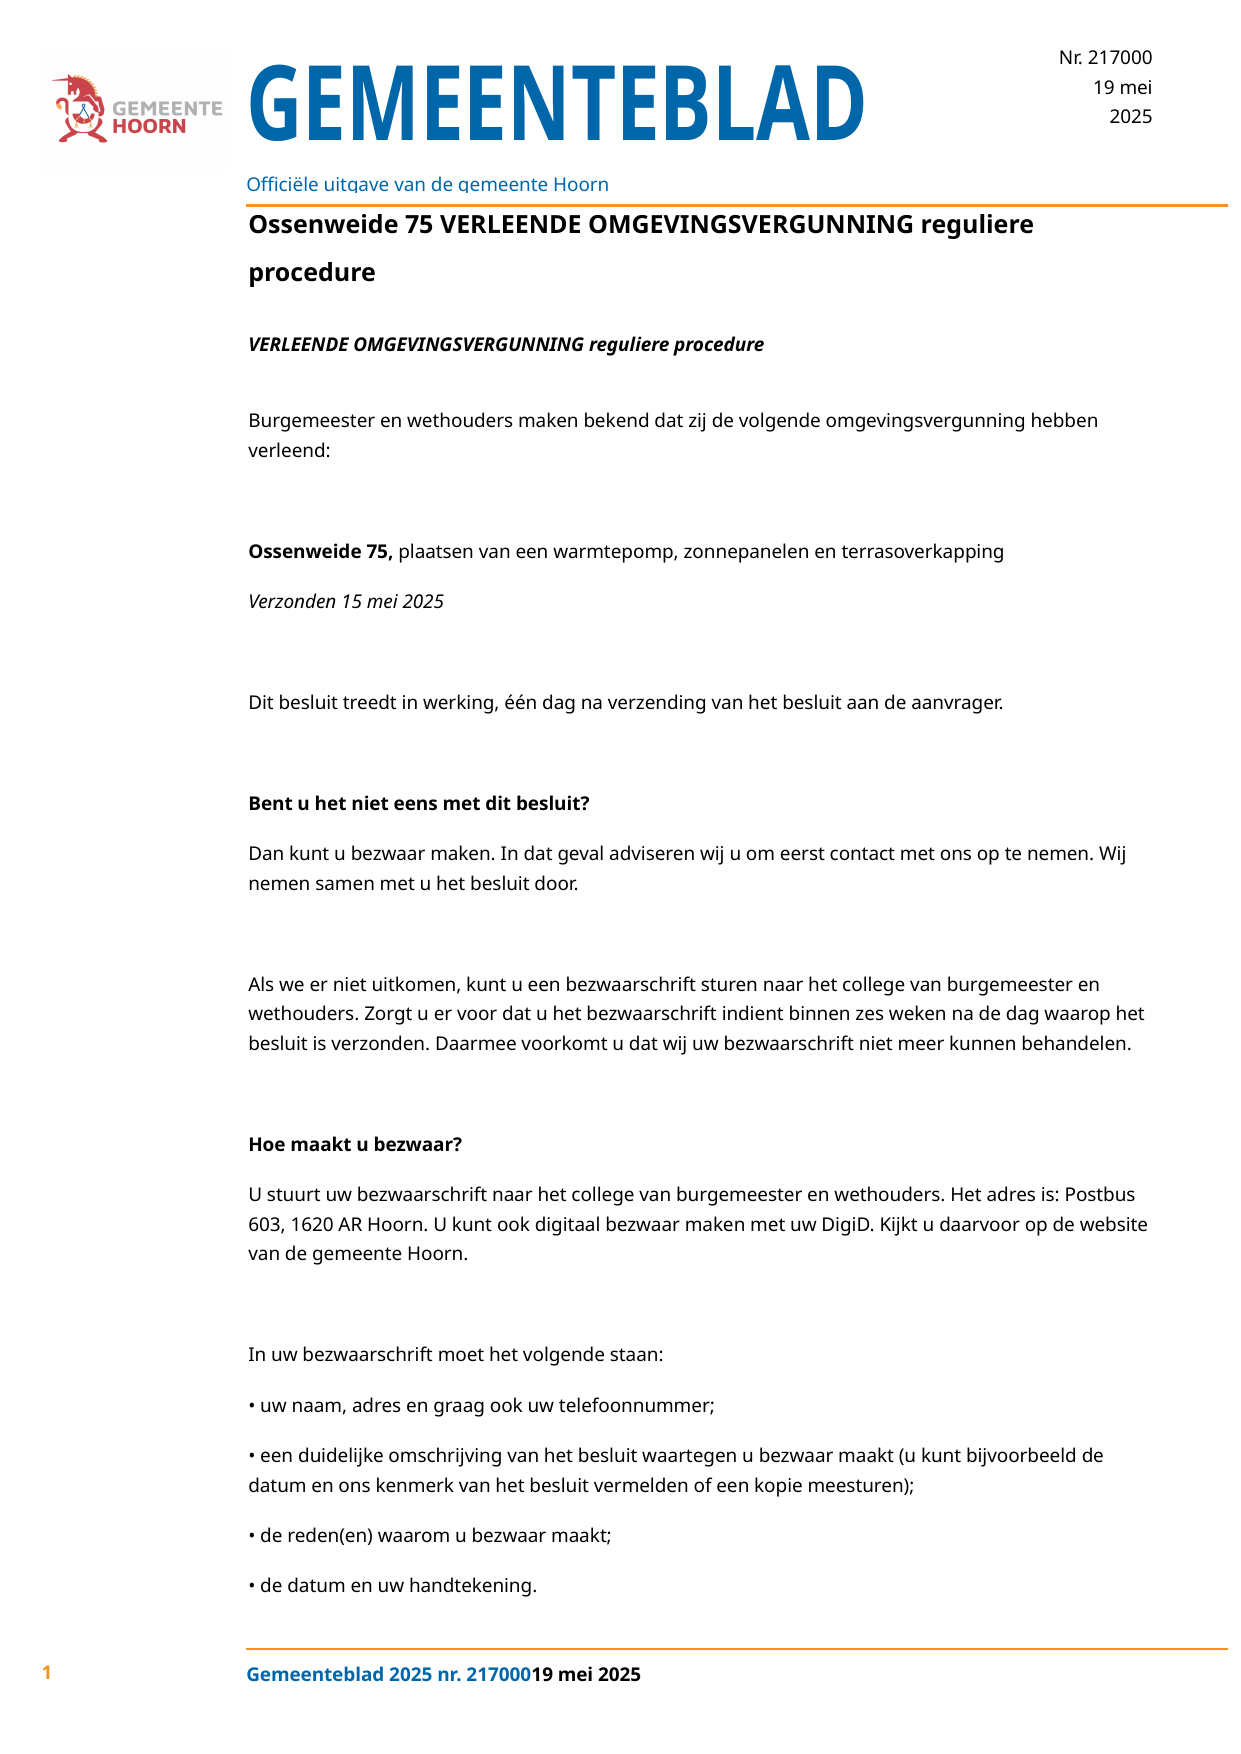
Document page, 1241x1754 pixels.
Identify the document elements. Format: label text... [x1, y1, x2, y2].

text • een duidelijke omschrijving van het besluit waartegen u bezwaar maakt (u kunt bijvoorbeeld de datum en ons kenmerk van het besluit vermelden of een kopie meesturen); [248, 1442, 1152, 1497]
text Hoe maakt u bezwaar? [248, 1131, 1152, 1157]
text VERLEENDE OMGEVINGSVERGUNNING reguliere procedure [248, 331, 1152, 357]
text • uw naam, adres en graag ook uw telefoonnummer; [248, 1392, 1152, 1417]
text U stuurt uw bezwaarschrift naar het college van burgemeester en wethouders. Het adres is: Postbus 603, 1620 AR Hoorn. U kunt ook digitaal bezwaar maken met uw DigiD. Kijkt u daarvoor op de website van de gemeente Hoorn. [248, 1181, 1152, 1266]
text • de datum en uw handtekening. [248, 1573, 1152, 1598]
text Verzonden 15 mei 2025 [248, 588, 1152, 614]
text Dan kunt u bezwaar maken. In dat geval adviseren wij u om eerst contact met ons op te nemen. Wij nemen samen met u het besluit door. [248, 841, 1152, 896]
text • de reden(en) waarom u bezwaar maakt; [248, 1522, 1152, 1548]
picture [41, 47, 231, 172]
text Ossenweide 75 VERLEENDE OMGEVINGSVERGUNNING reguliere procedure [248, 207, 1152, 288]
text Dit besluit treedt in werking, één dag na verzending van het besluit aan de aanvrager. [248, 689, 1152, 715]
text Als we er niet uitkomen, kunt u een bezwaarschrift sturen naar het college van burgemeester en wethouders. Zorgt u er voor dat u het bezwaarschrift indient binnen zes weken na de dag waarop het besluit is verzonden. Daarmee voorkomt u dat wij uw bezwaarschrift niet meer kunnen behandelen. [248, 971, 1152, 1056]
text Burgemeester en wethouders maken bekend dat zij de volgende omgevingsvergunning hebben verleend: [248, 408, 1152, 463]
text In uw bezwaarschrift moet het volgende staan: [248, 1341, 1152, 1367]
text Bent u het niet eens met dit besluit? [248, 790, 1152, 816]
text Ossenweide 75, plaatsen van een warmtepomp, zonnepanelen en terrasoverkapping [248, 538, 1152, 564]
